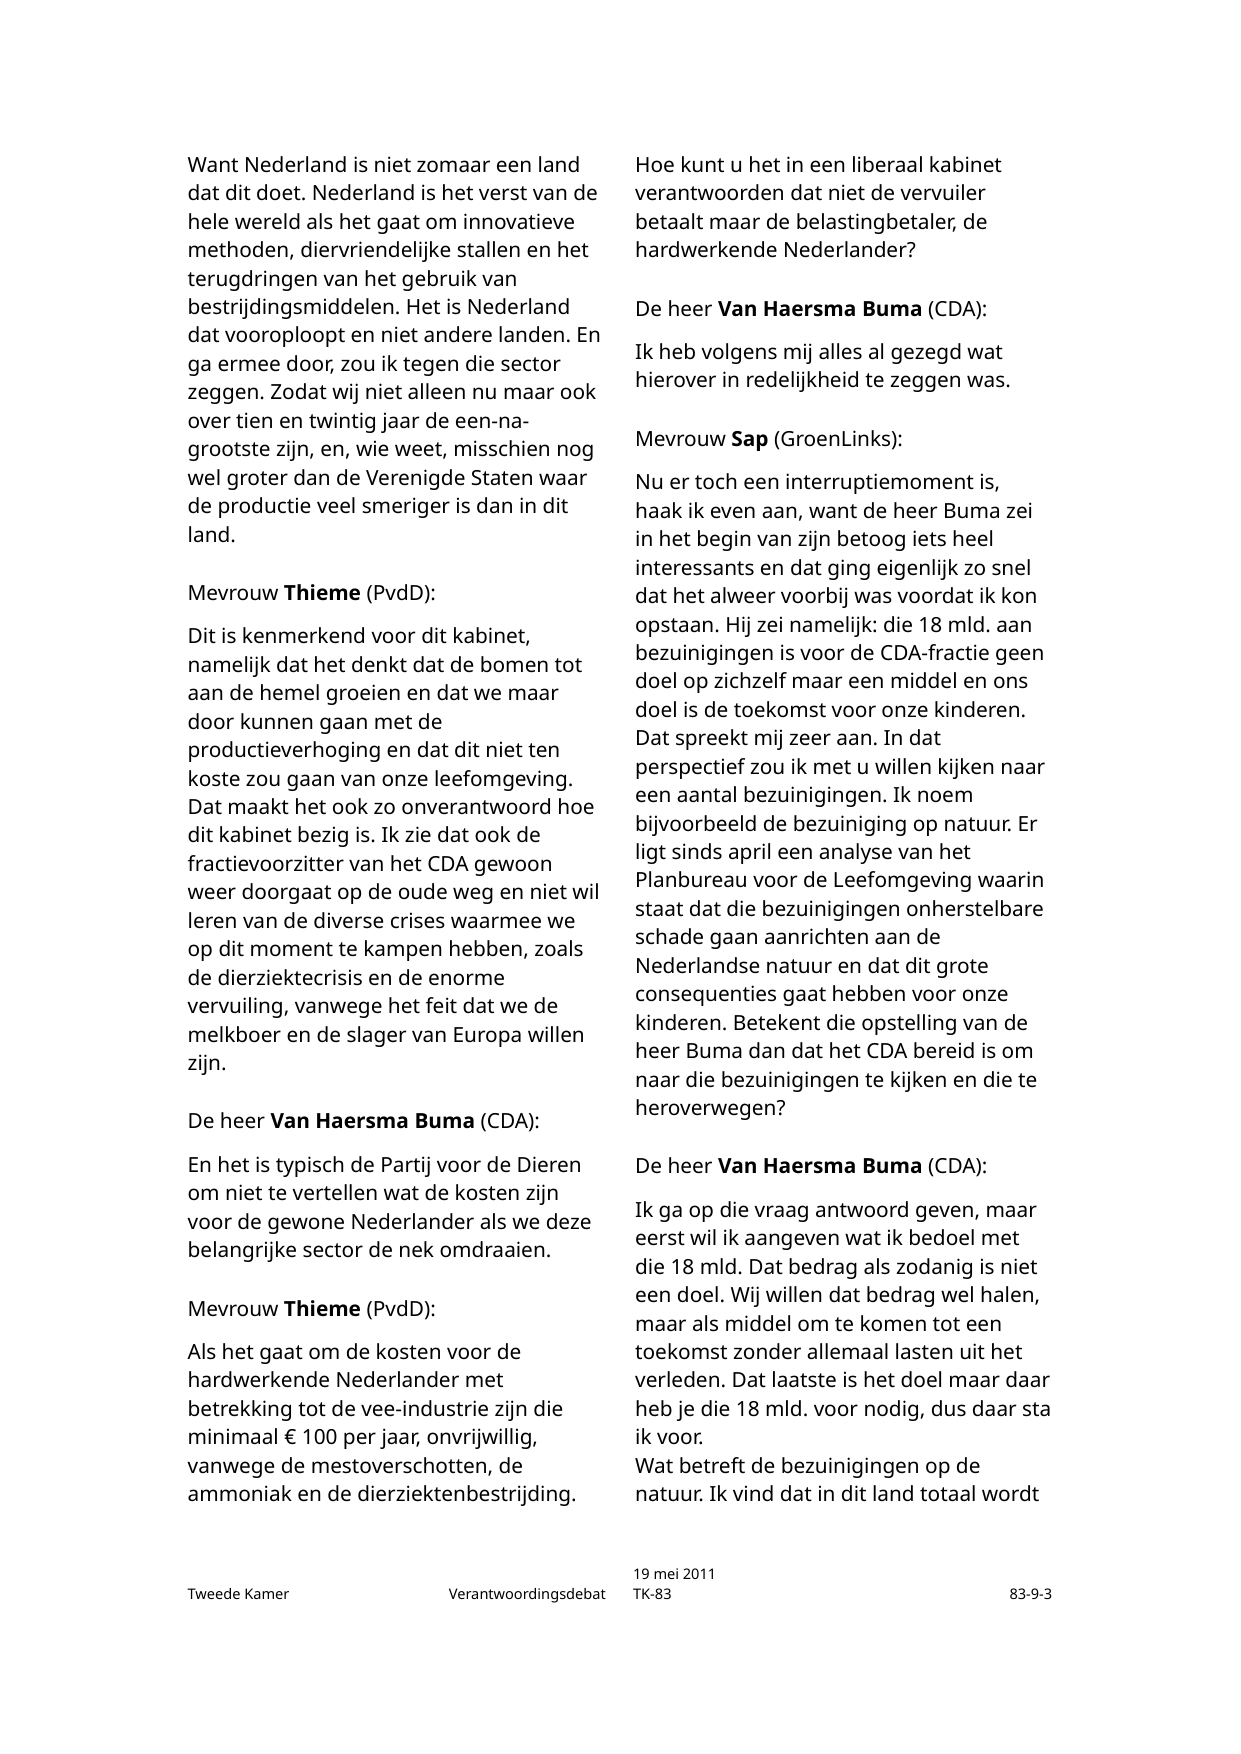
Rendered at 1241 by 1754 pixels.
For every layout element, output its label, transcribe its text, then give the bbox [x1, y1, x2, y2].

text Hoe kunt u het in een liberaal kabinet verantwoorden dat niet de vervuiler betaalt maar de belastingbetaler, de hardwerkende Nederlander? [635, 150, 1053, 264]
text Want Nederland is niet zomaar een land dat dit doet. Nederland is het verst van de hele wereld als het gaat om innovatieve methoden, diervriendelijke stallen en het terugdringen van het gebruik van bestrijdingsmiddelen. Het is Nederland dat vooroploopt en niet andere landen. En ga ermee door, zou ik tegen die sector zeggen. Zodat wij niet alleen nu maar ook over tien en twintig jaar de een-na-grootste zijn, en, wie weet, misschien nog wel groter dan de Verenigde Staten waar de productie veel smeriger is dan in dit land. [187, 150, 605, 548]
text Ik heb volgens mij alles al gezegd wat hierover in redelijkheid te zeggen was. [635, 337, 1053, 394]
text En het is typisch de Partij voor de Dieren om niet te vertellen wat de kosten zijn voor de gewone Nederlander als we deze belangrijke sector de nek omdraaien. [187, 1150, 605, 1264]
text Mevrouw Sap (GroenLinks): [635, 424, 1053, 452]
text De heer Van Haersma Buma (CDA): [635, 1152, 1053, 1180]
text Nu er toch een interruptiemoment is, haak ik even aan, want de heer Buma zei in het begin van zijn betoog iets heel interessants en dat ging eigenlijk zo snel dat het alweer voorbij was voordat ik kon opstaan. Hij zei namelijk: die 18 mld. aan bezuinigingen is voor de CDA-fractie geen doel op zichzelf maar een middel en ons doel is de toekomst voor onze kinderen. Dat spreekt mij zeer aan. In dat perspectief zou ik met u willen kijken naar een aantal bezuinigingen. Ik noem bijvoorbeeld de bezuiniging op natuur. Er ligt sinds april een analyse van het Planbureau voor de Leefomgeving waarin staat dat die bezuinigingen onherstelbare schade gaan aanrichten aan de Nederlandse natuur en dat dit grote consequenties gaat hebben voor onze kinderen. Betekent die opstelling van de heer Buma dan dat het CDA bereid is om naar die bezuinigingen te kijken en die te heroverwegen? [635, 467, 1053, 1122]
text Mevrouw Thieme (PvdD): [187, 1294, 605, 1322]
text De heer Van Haersma Buma (CDA): [187, 1107, 605, 1135]
text Mevrouw Thieme (PvdD): [187, 578, 605, 607]
text Als het gaat om de kosten voor de hardwerkende Nederlander met betrekking tot de vee-industrie zijn die minimaal € 100 per jaar, onvrijwillig, vanwege de mestoverschotten, de ammoniak en de dierziektenbestrijding. [187, 1337, 605, 1508]
text De heer Van Haersma Buma (CDA): [635, 294, 1053, 322]
text Ik ga op die vraag antwoord geven, maar eerst wil ik aangeven wat ik bedoel met die 18 mld. Dat bedrag als zodanig is niet een doel. Wij willen dat bedrag wel halen, maar als middel om te komen tot een toekomst zonder allemaal lasten uit het verleden. Dat laatste is het doel maar daar heb je die 18 mld. voor nodig, dus daar sta ik voor. [635, 1195, 1053, 1451]
text Dit is kenmerkend voor dit kabinet, namelijk dat het denkt dat de bomen tot aan de hemel groeien en dat we maar door kunnen gaan met de productieverhoging en dat dit niet ten koste zou gaan van onze leefomgeving. Dat maakt het ook zo onverantwoord hoe dit kabinet bezig is. Ik zie dat ook de fractievoorzitter van het CDA gewoon weer doorgaat op de oude weg en niet wil leren van de diverse crises waarmee we op dit moment te kampen hebben, zoals de dierziektecrisis en de enorme vervuiling, vanwege het feit dat we de melkboer en de slager van Europa willen zijn. [187, 622, 605, 1077]
text Wat betreft de bezuinigingen op de natuur. Ik vind dat in dit land totaal wordt [635, 1451, 1053, 1508]
